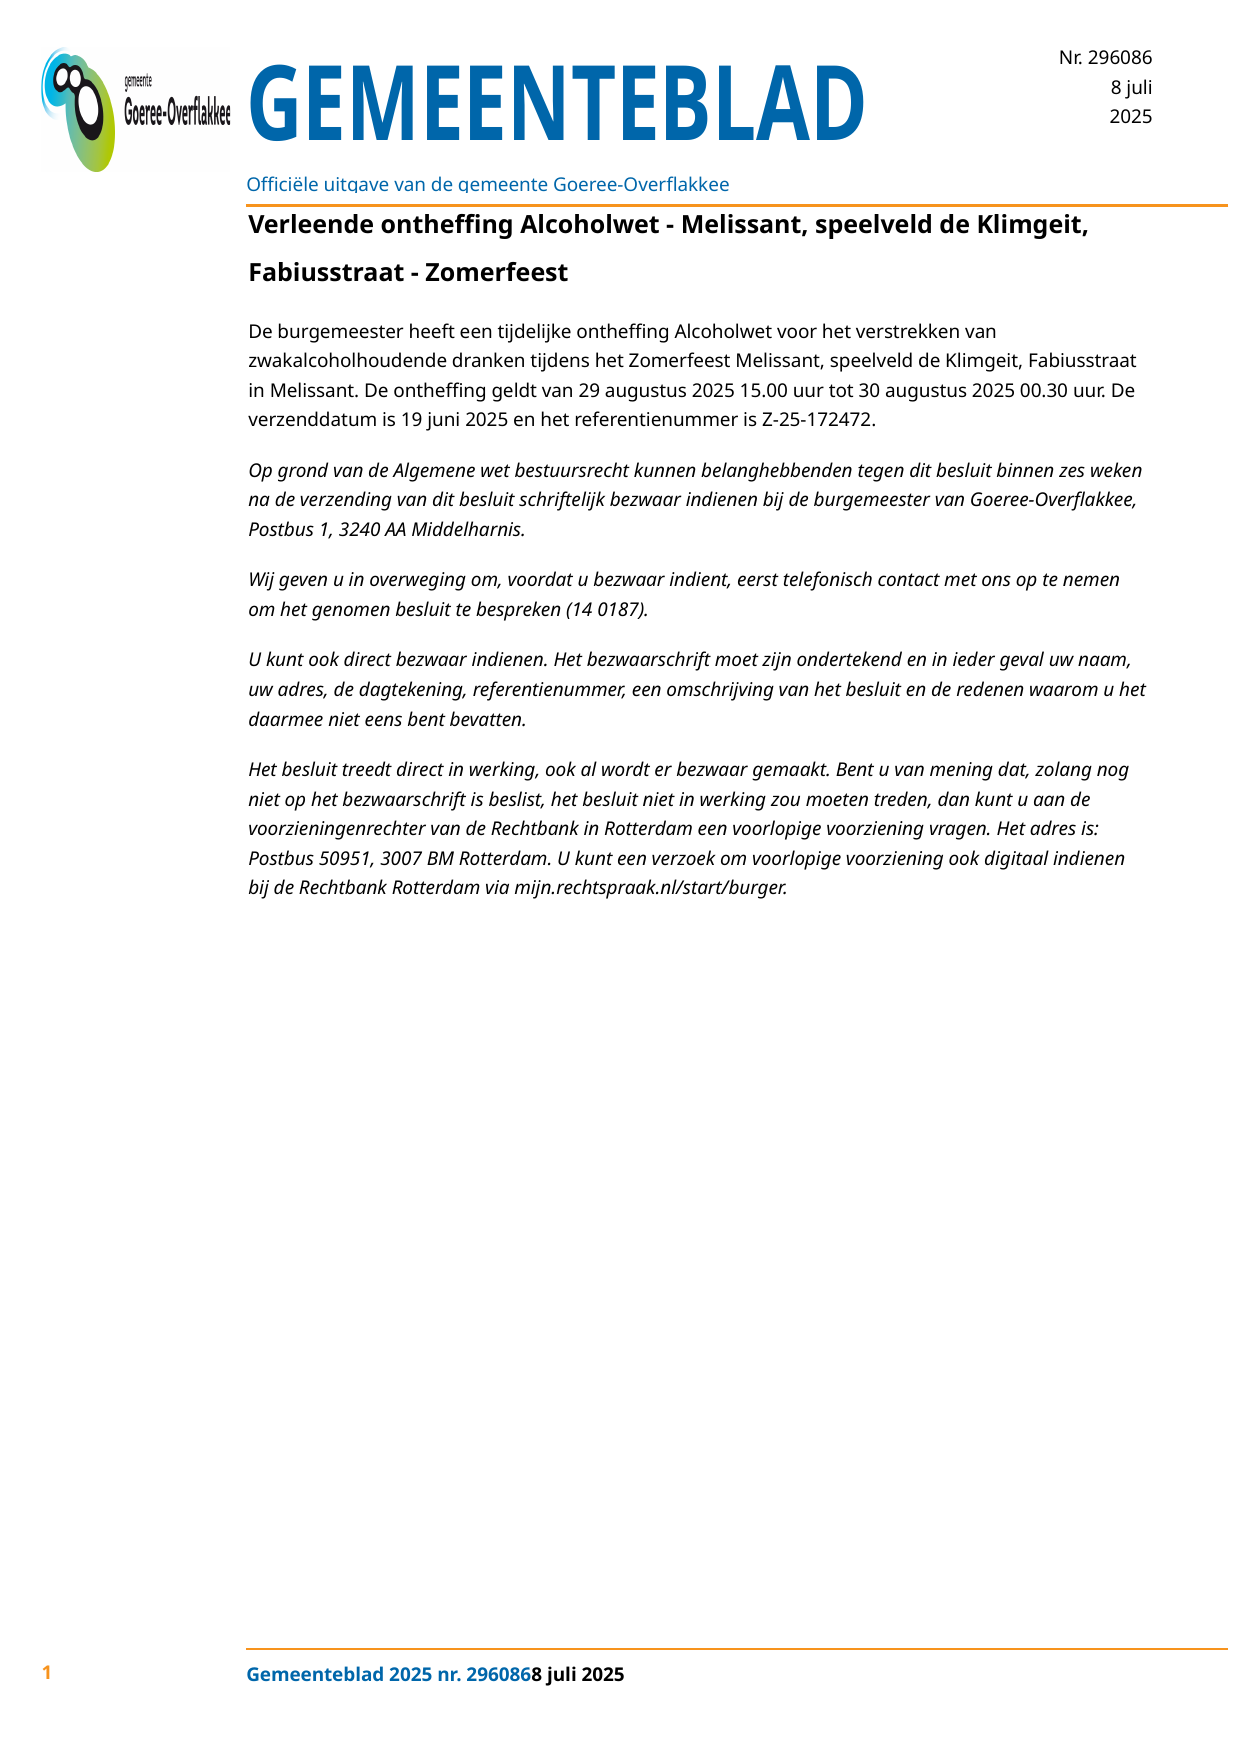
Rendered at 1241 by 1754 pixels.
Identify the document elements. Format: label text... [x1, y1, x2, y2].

text Verleende ontheffing Alcoholwet - Melissant, speelveld de Klimgeit, Fabiusstraat - Zomerfeest [248, 207, 1152, 288]
text Het besluit treedt direct in werking, ook al wordt er bezwaar gemaakt. Bent u van mening dat, zolang nog niet op het bezwaarschrift is beslist, het besluit niet in werking zou moeten treden, dan kunt u aan de voorzieningenrechter van de Rechtbank in Rotterdam een voorlopige voorziening vragen. Het adres is: Postbus 50951, 3007 BM Rotterdam. U kunt een verzoek om voorlopige voorziening ook digitaal indienen bij de Rechtbank Rotterdam via mijn.rechtspraak.nl/start/burger. [248, 756, 1152, 900]
text De burgemeester heeft een tijdelijke ontheffing Alcoholwet voor het verstrekken van zwakalcoholhoudende dranken tijdens het Zomerfeest Melissant, speelveld de Klimgeit, Fabiusstraat in Melissant. De ontheffing geldt van 29 augustus 2025 15.00 uur tot 30 augustus 2025 00.30 uur. De verzenddatum is 19 juni 2025 en het referentienummer is Z-25-172472. [248, 318, 1152, 432]
text Wij geven u in overweging om, voordat u bezwaar indient, eerst telefonisch contact met ons op te nemen om het genomen besluit te bespreken (14 0187). [248, 567, 1152, 622]
text U kunt ook direct bezwaar indienen. Het bezwaarschrift moet zijn ondertekend en in ieder geval uw naam, uw adres, de dagtekening, referentienummer, een omschrijving van het besluit en de redenen waarom u het daarmee niet eens bent bevatten. [248, 647, 1152, 732]
text Op grond van de Algemene wet bestuursrecht kunnen belanghebbenden tegen dit besluit binnen zes weken na de verzending van dit besluit schriftelijk bezwaar indienen bij de burgemeester van Goeree-Overflakkee, Postbus 1, 3240 AA Middelharnis. [248, 457, 1152, 542]
picture [41, 47, 231, 172]
